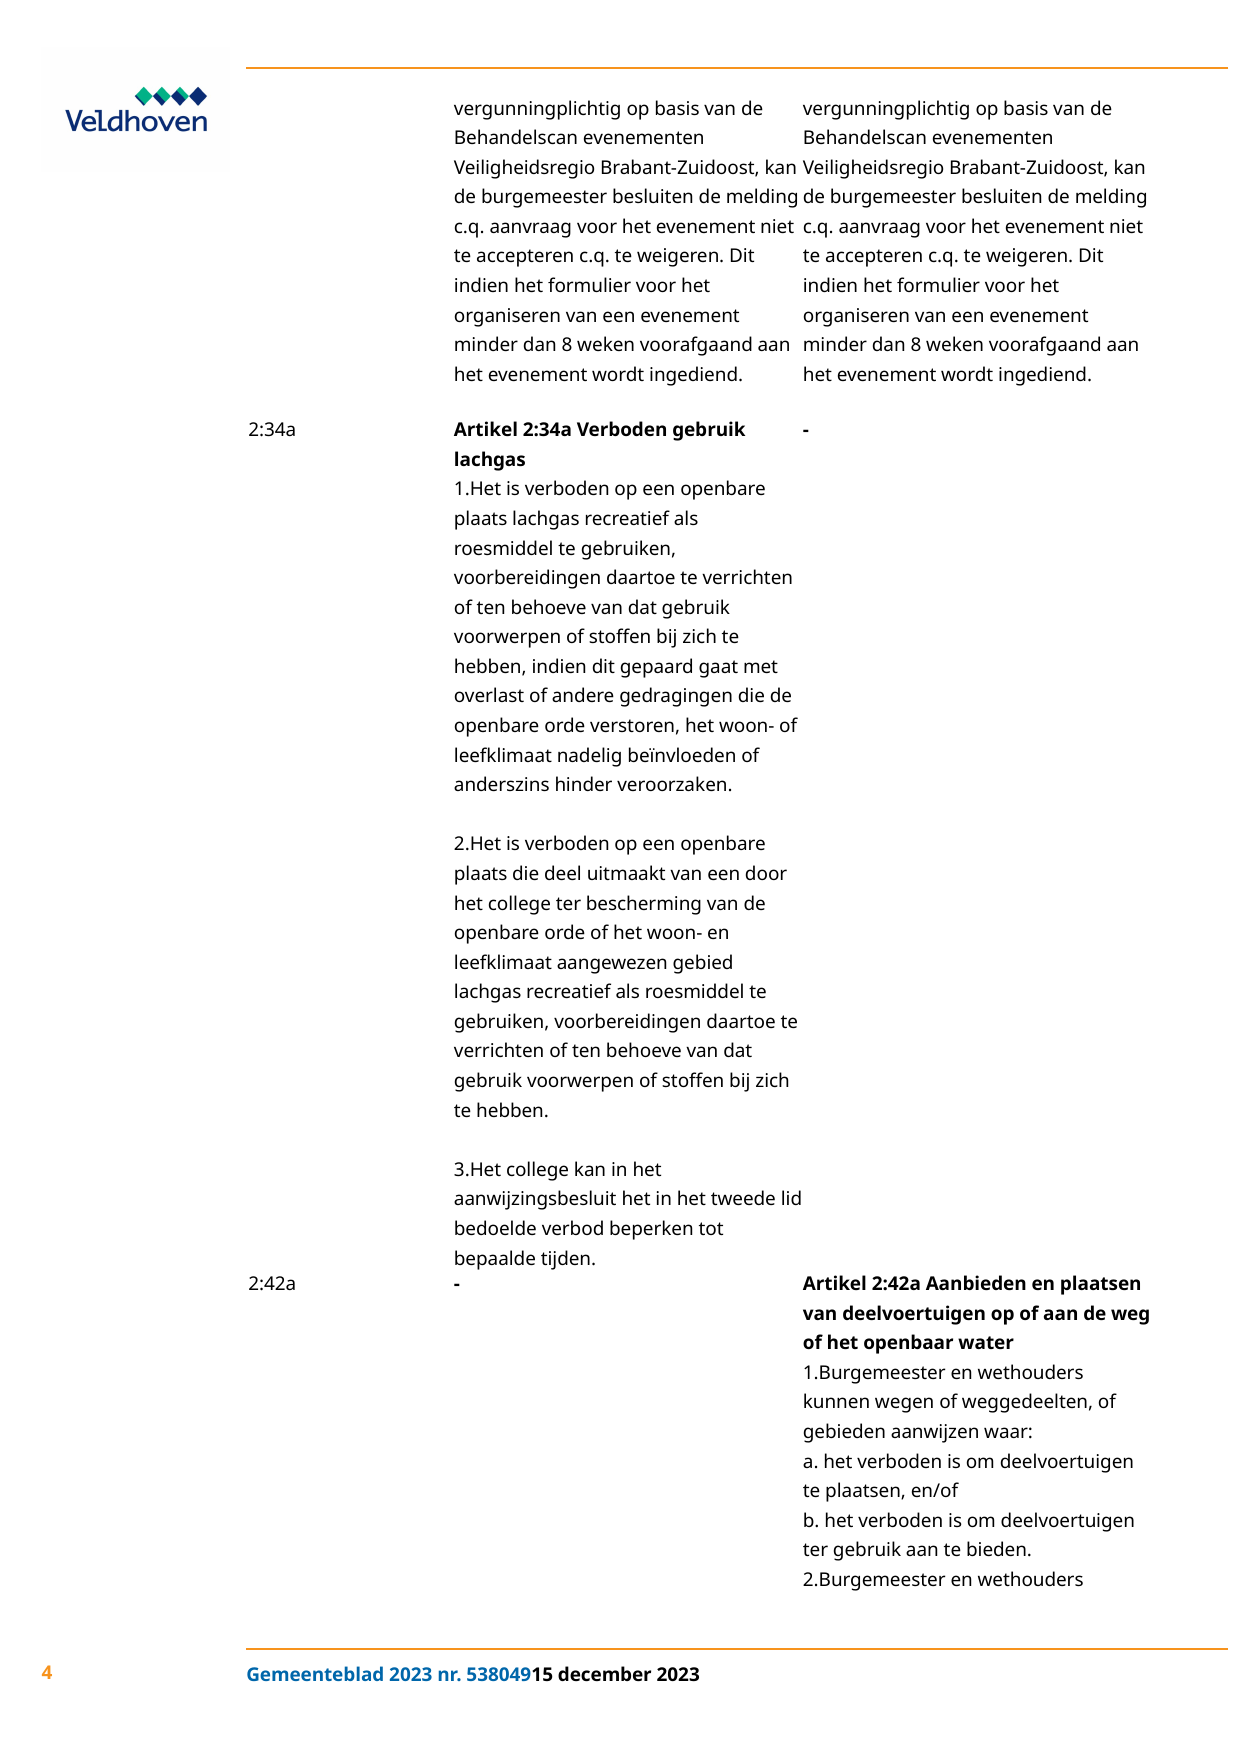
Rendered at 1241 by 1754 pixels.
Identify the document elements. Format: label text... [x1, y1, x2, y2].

picture [41, 47, 231, 172]
table_cell 2:42a [248, 1270, 454, 1592]
table_cell 2:34a [248, 416, 454, 1270]
table_cell - [454, 1270, 803, 1592]
table_cell Artikel 2:42a Aanbieden en plaatsen van deelvoertuigen op of aan de weg of het openbaar water 1.Burgemeester en wethouders kunnen wegen of weggedeelten, of gebieden aanwijzen waar: a. het verboden is om deelvoertuigen te plaatsen, en/of b. het verboden is om deelvoertuigen ter gebruik aan te bieden. 2.Burgemeester en wethouders [803, 1270, 1152, 1592]
table_cell [248, 95, 454, 416]
table_cell vergunningplichtig op basis van de Behandelscan evenementen Veiligheidsregio Brabant-Zuidoost, kan de burgemeester besluiten de melding c.q. aanvraag voor het evenement niet te accepteren c.q. te weigeren. Dit indien het formulier voor het organiseren van een evenement minder dan 8 weken voorafgaand aan het evenement wordt ingediend. [454, 95, 803, 416]
table_cell - [803, 416, 1152, 1270]
table_cell vergunningplichtig op basis van de Behandelscan evenementen Veiligheidsregio Brabant-Zuidoost, kan de burgemeester besluiten de melding c.q. aanvraag voor het evenement niet te accepteren c.q. te weigeren. Dit indien het formulier voor het organiseren van een evenement minder dan 8 weken voorafgaand aan het evenement wordt ingediend. [803, 95, 1152, 416]
table_cell Artikel 2:34a Verboden gebruik lachgas 1.Het is verboden op een openbare plaats lachgas recreatief als roesmiddel te gebruiken, voorbereidingen daartoe te verrichten of ten behoeve van dat gebruik voorwerpen of stoffen bij zich te hebben, indien dit gepaard gaat met overlast of andere gedragingen die de openbare orde verstoren, het woon- of leefklimaat nadelig beïnvloeden of anderszins hinder veroorzaken. 2.Het is verboden op een openbare plaats die deel uitmaakt van een door het college ter bescherming van de openbare orde of het woon- en leefklimaat aangewezen gebied lachgas recreatief als roesmiddel te gebruiken, voorbereidingen daartoe te verrichten of ten behoeve van dat gebruik voorwerpen of stoffen bij zich te hebben. 3.Het college kan in het aanwijzingsbesluit het in het tweede lid bedoelde verbod beperken tot bepaalde tijden. [454, 416, 803, 1270]
